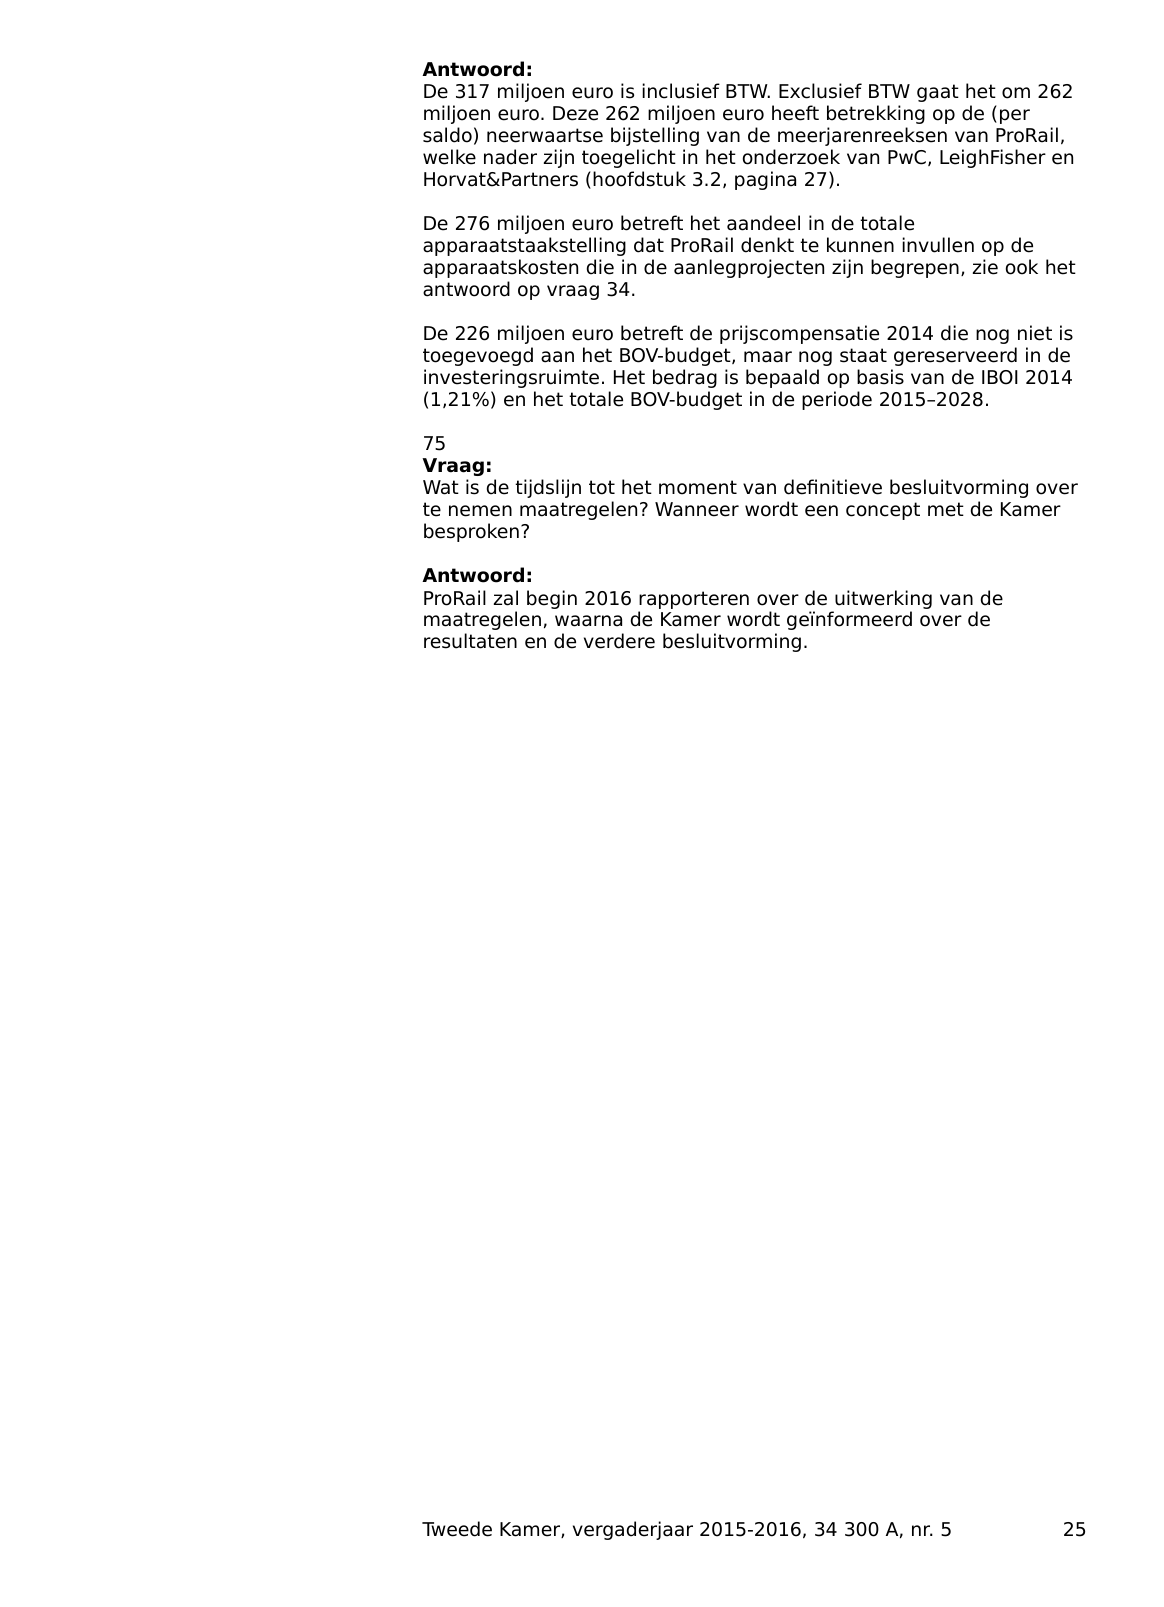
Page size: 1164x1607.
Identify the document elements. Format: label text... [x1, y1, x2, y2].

text ProRail zal begin 2016 rapporteren over de uitwerking van de maatregelen, waarna de Kamer wordt geïnformeerd over de resultaten en de verdere besluitvorming. [422, 587, 1087, 653]
text Antwoord: [422, 59, 1087, 81]
text Wat is de tijdslijn tot het moment van definitieve besluitvorming over te nemen maatregelen? Wanneer wordt een concept met de Kamer besproken? [422, 477, 1087, 543]
text Antwoord: [422, 565, 1087, 587]
text 75 [422, 433, 1087, 455]
text Vraag: [422, 455, 1087, 477]
text De 276 miljoen euro betreft het aandeel in de totale apparaatstaakstelling dat ProRail denkt te kunnen invullen op de apparaatskosten die in de aanlegprojecten zijn begrepen, zie ook het antwoord op vraag 34. [422, 213, 1087, 301]
text De 226 miljoen euro betreft de prijscompensatie 2014 die nog niet is toegevoegd aan het BOV-budget, maar nog staat gereserveerd in de investeringsruimte. Het bedrag is bepaald op basis van de IBOI 2014 (1,21%) en het totale BOV-budget in de periode 2015–2028. [422, 323, 1087, 411]
text De 317 miljoen euro is inclusief BTW. Exclusief BTW gaat het om 262 miljoen euro. Deze 262 miljoen euro heeft betrekking op de (per saldo) neerwaartse bijstelling van de meerjarenreeksen van ProRail, welke nader zijn toegelicht in het onderzoek van PwC, LeighFisher en Horvat&Partners (hoofdstuk 3.2, pagina 27). [422, 81, 1087, 191]
